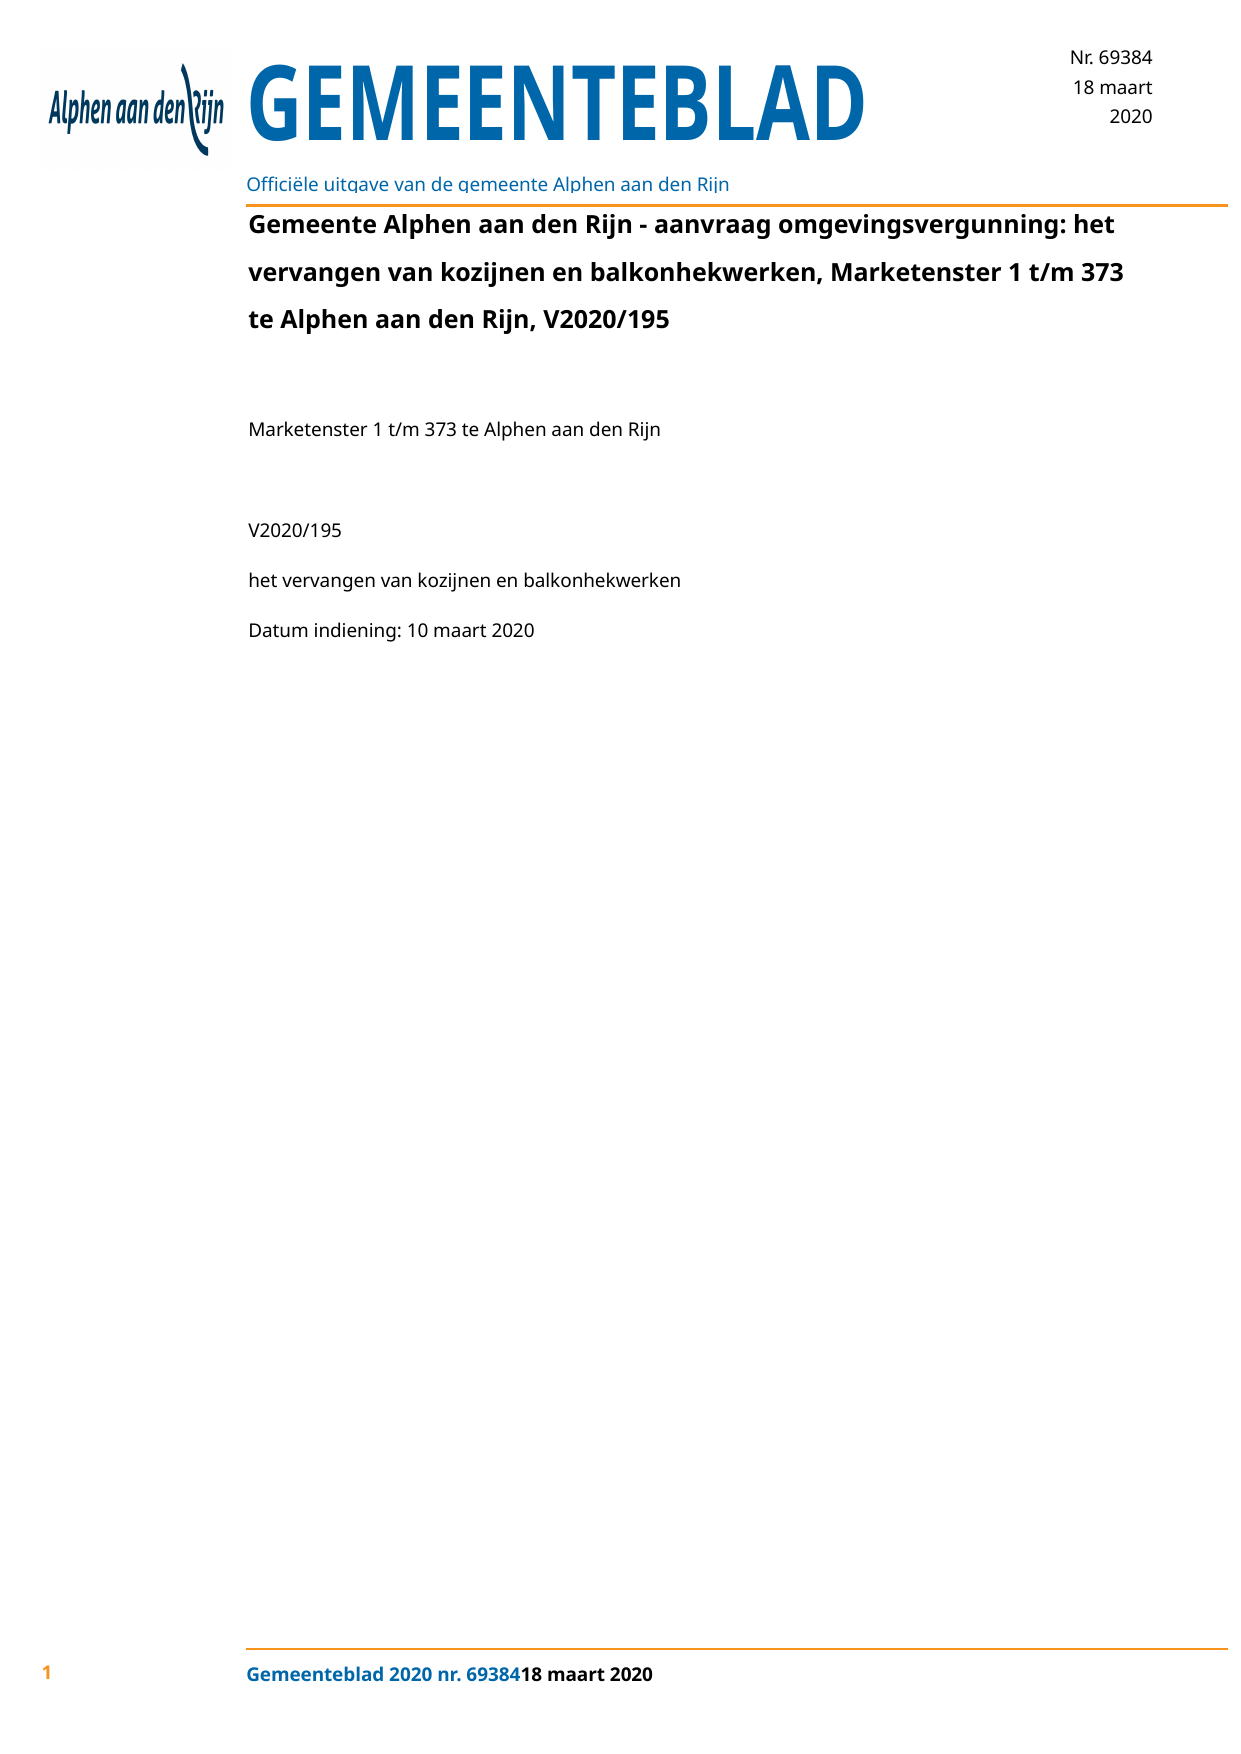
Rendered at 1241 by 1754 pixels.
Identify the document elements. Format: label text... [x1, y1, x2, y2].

text Gemeente Alphen aan den Rijn - aanvraag omgevingsvergunning: het vervangen van kozijnen en balkonhekwerken, Marketenster 1 t/m 373 te Alphen aan den Rijn, V2020/195 [248, 207, 1152, 336]
text Marketenster 1 t/m 373 te Alphen aan den Rijn [248, 416, 1152, 442]
picture [41, 47, 231, 172]
text Datum indiening: 10 maart 2020 [248, 618, 1152, 643]
text V2020/195 [248, 517, 1152, 542]
text het vervangen van kozijnen en balkonhekwerken [248, 567, 1152, 593]
